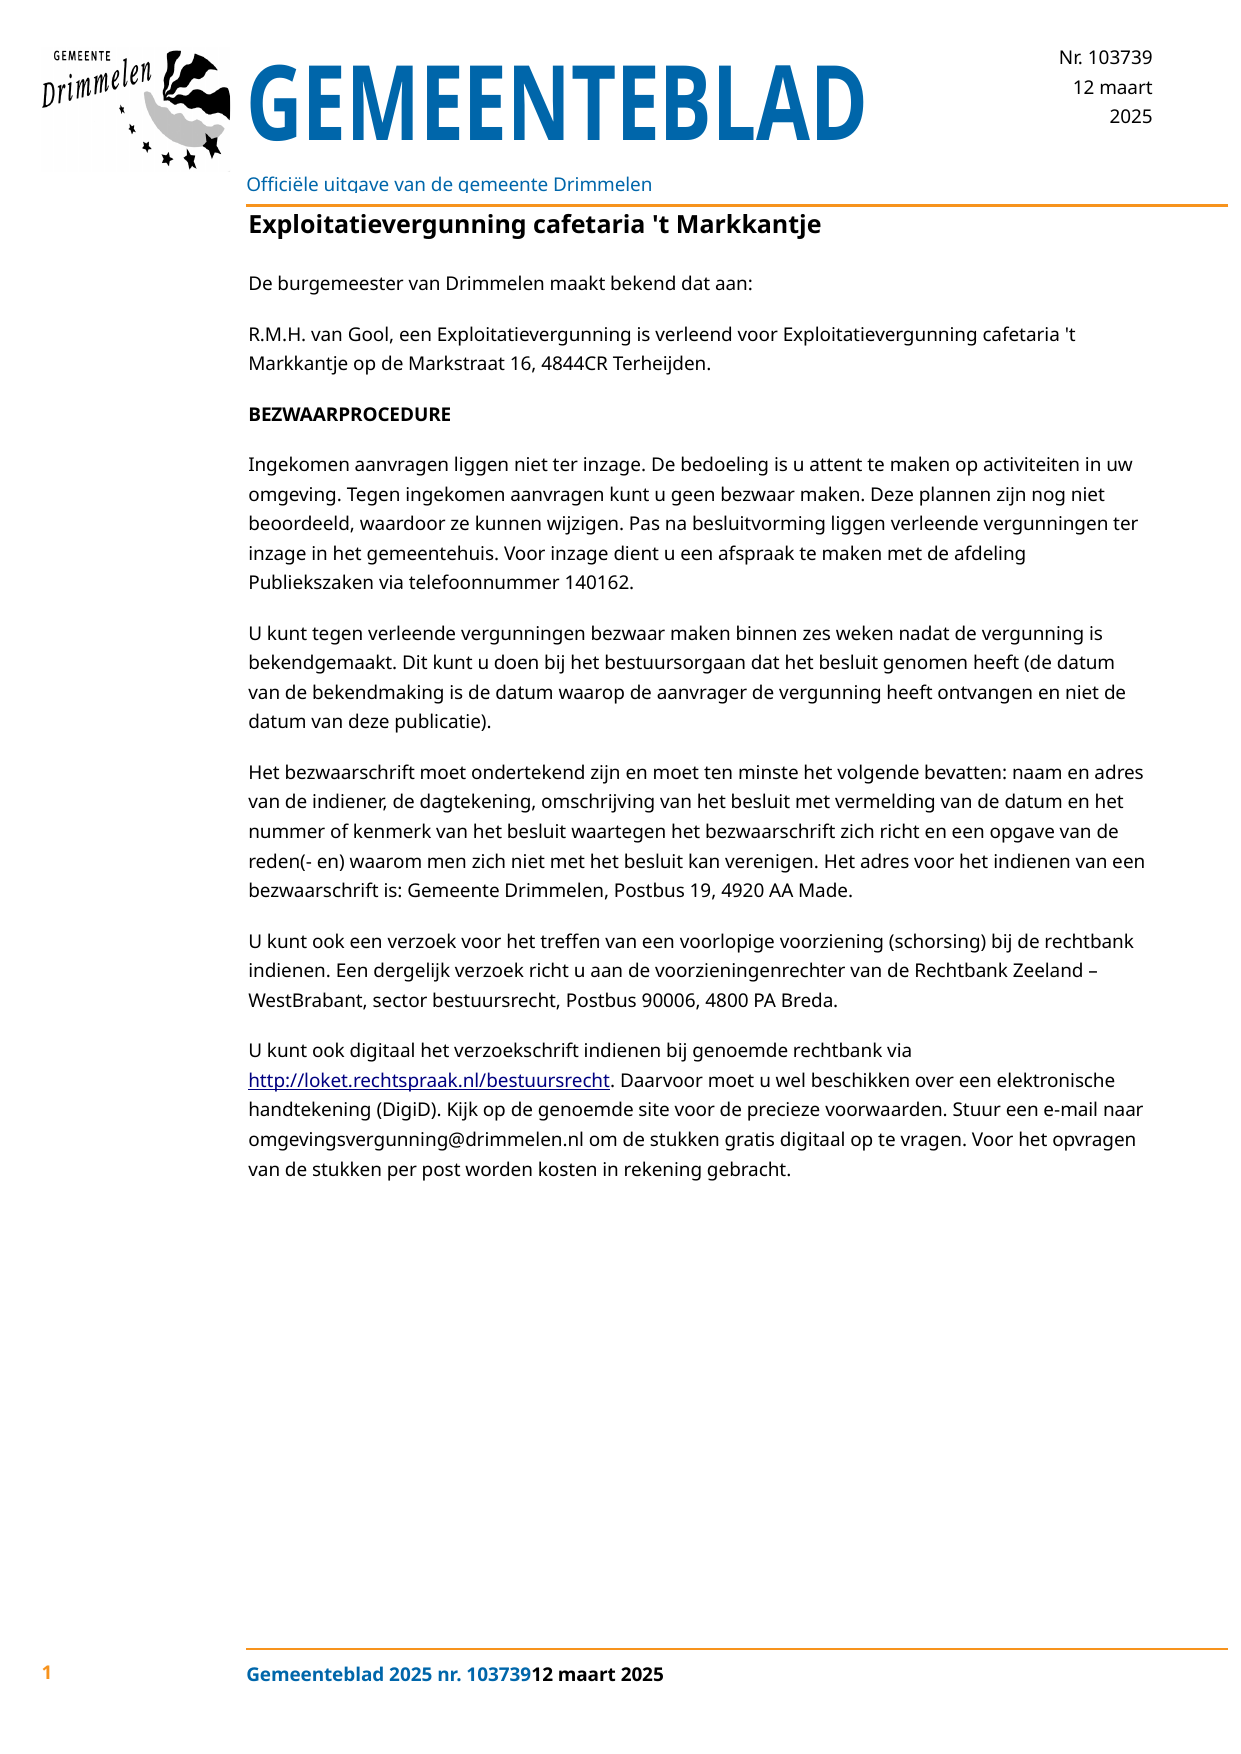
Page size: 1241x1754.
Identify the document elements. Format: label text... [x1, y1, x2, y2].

picture [41, 47, 231, 172]
text U kunt tegen verleende vergunningen bezwaar maken binnen zes weken nadat de vergunning is bekendgemaakt. Dit kunt u doen bij het bestuursorgaan dat het besluit genomen heeft (de datum van de bekendmaking is de datum waarop de aanvrager de vergunning heeft ontvangen en niet de datum van deze publicatie). [248, 620, 1152, 734]
text U kunt ook een verzoek voor het treffen van een voorlopige voorziening (schorsing) bij de rechtbank indienen. Een dergelijk verzoek richt u aan de voorzieningenrechter van de Rechtbank Zeeland – WestBrabant, sector bestuursrecht, Postbus 90006, 4800 PA Breda. [248, 928, 1152, 1013]
text Ingekomen aanvragen liggen niet ter inzage. De bedoeling is u attent te maken op activiteiten in uw omgeving. Tegen ingekomen aanvragen kunt u geen bezwaar maken. Deze plannen zijn nog niet beoordeeld, waardoor ze kunnen wijzigen. Pas na besluitvorming liggen verleende vergunningen ter inzage in het gemeentehuis. Voor inzage dient u een afspraak te maken met de afdeling Publiekszaken via telefoonnummer 140162. [248, 451, 1152, 595]
text Het bezwaarschrift moet ondertekend zijn en moet ten minste het volgende bevatten: naam en adres van de indiener, de dagtekening, omschrijving van het besluit met vermelding van de datum en het nummer of kenmerk van het besluit waartegen het bezwaarschrift zich richt en een opgave van de reden(- en) waarom men zich niet met het besluit kan verenigen. Het adres voor het indienen van een bezwaarschrift is: Gemeente Drimmelen, Postbus 19, 4920 AA Made. [248, 759, 1152, 903]
text De burgemeester van Drimmelen maakt bekend dat aan: [248, 270, 1152, 296]
text U kunt ook digitaal het verzoekschrift indienen bij genoemde rechtbank via http://loket.rechtspraak.nl/bestuursrecht. Daarvoor moet u wel beschikken over een elektronische handtekening (DigiD). Kijk op de genoemde site voor de precieze voorwaarden. Stuur een e-mail naar omgevingsvergunning@drimmelen.nl om de stukken gratis digitaal op te vragen. Voor het opvragen van de stukken per post worden kosten in rekening gebracht. [248, 1037, 1152, 1181]
text R.M.H. van Gool, een Exploitatievergunning is verleend voor Exploitatievergunning cafetaria 't Markkantje op de Markstraat 16, 4844CR Terheijden. [248, 321, 1152, 376]
text Exploitatievergunning cafetaria 't Markkantje [248, 207, 1152, 241]
text BEZWAARPROCEDURE [248, 401, 1152, 426]
